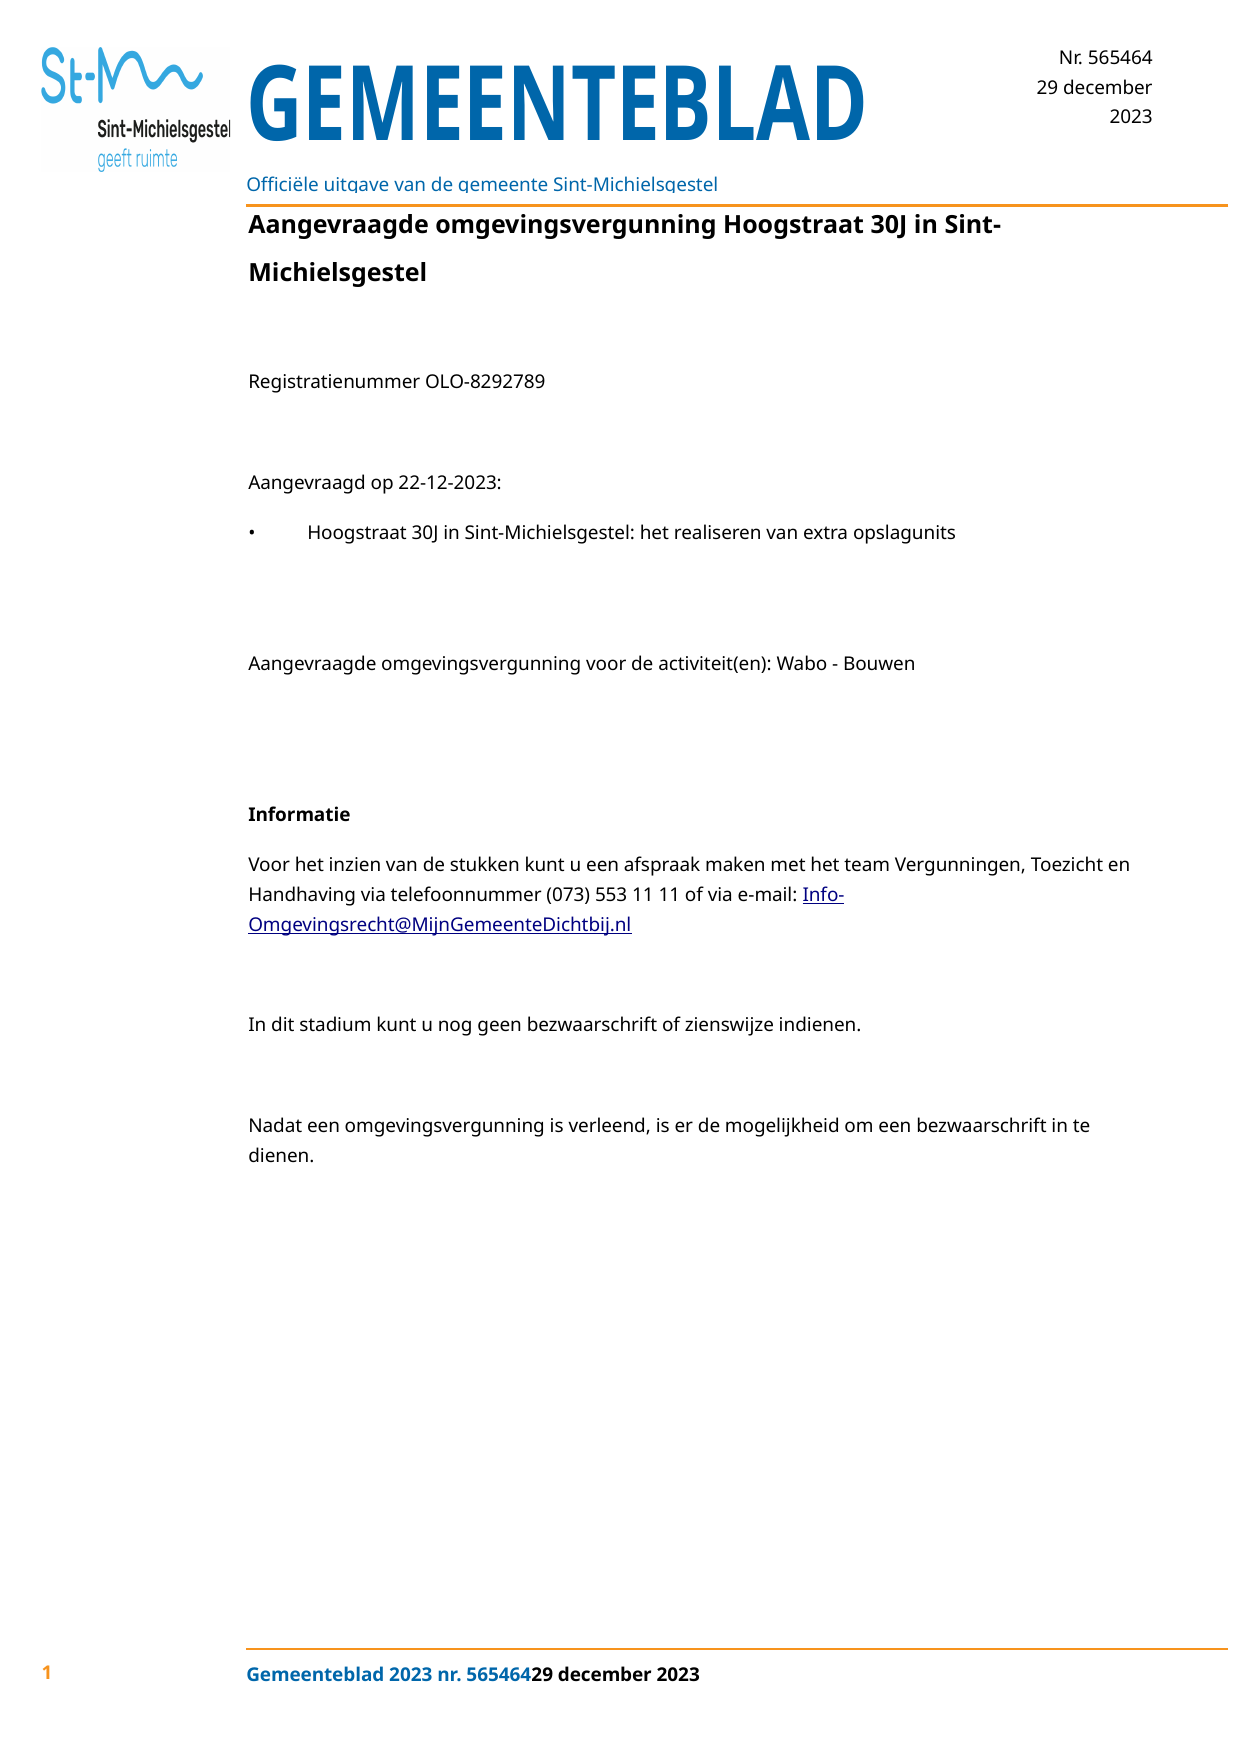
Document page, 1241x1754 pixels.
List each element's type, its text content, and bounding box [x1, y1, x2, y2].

text Informatie [248, 801, 1152, 827]
text In dit stadium kunt u nog geen bezwaarschrift of zienswijze indienen. [248, 1012, 1152, 1037]
picture [41, 47, 231, 172]
text Registratienummer OLO-8292789 [248, 368, 1152, 394]
text Aangevraagd op 22-12-2023: [248, 469, 1152, 495]
list Hoogstraat 30J in Sint-Michielsgestel: het realiseren van extra opslagunits [248, 519, 1152, 545]
text Nadat een omgevingsvergunning is verleend, is er de mogelijkheid om een bezwaarschrift in te dienen. [248, 1112, 1152, 1168]
text Aangevraagde omgevingsvergunning voor de activiteit(en): Wabo - Bouwen [248, 650, 1152, 676]
text Aangevraagde omgevingsvergunning Hoogstraat 30J in Sint-Michielsgestel [248, 207, 1152, 288]
text Voor het inzien van de stukken kunt u een afspraak maken met het team Vergunningen, Toezicht en Handhaving via telefoonnummer (073) 553 11 11 of via e-mail: Info-Omgevingsrecht@MijnGemeenteDichtbij.nl [248, 852, 1152, 937]
